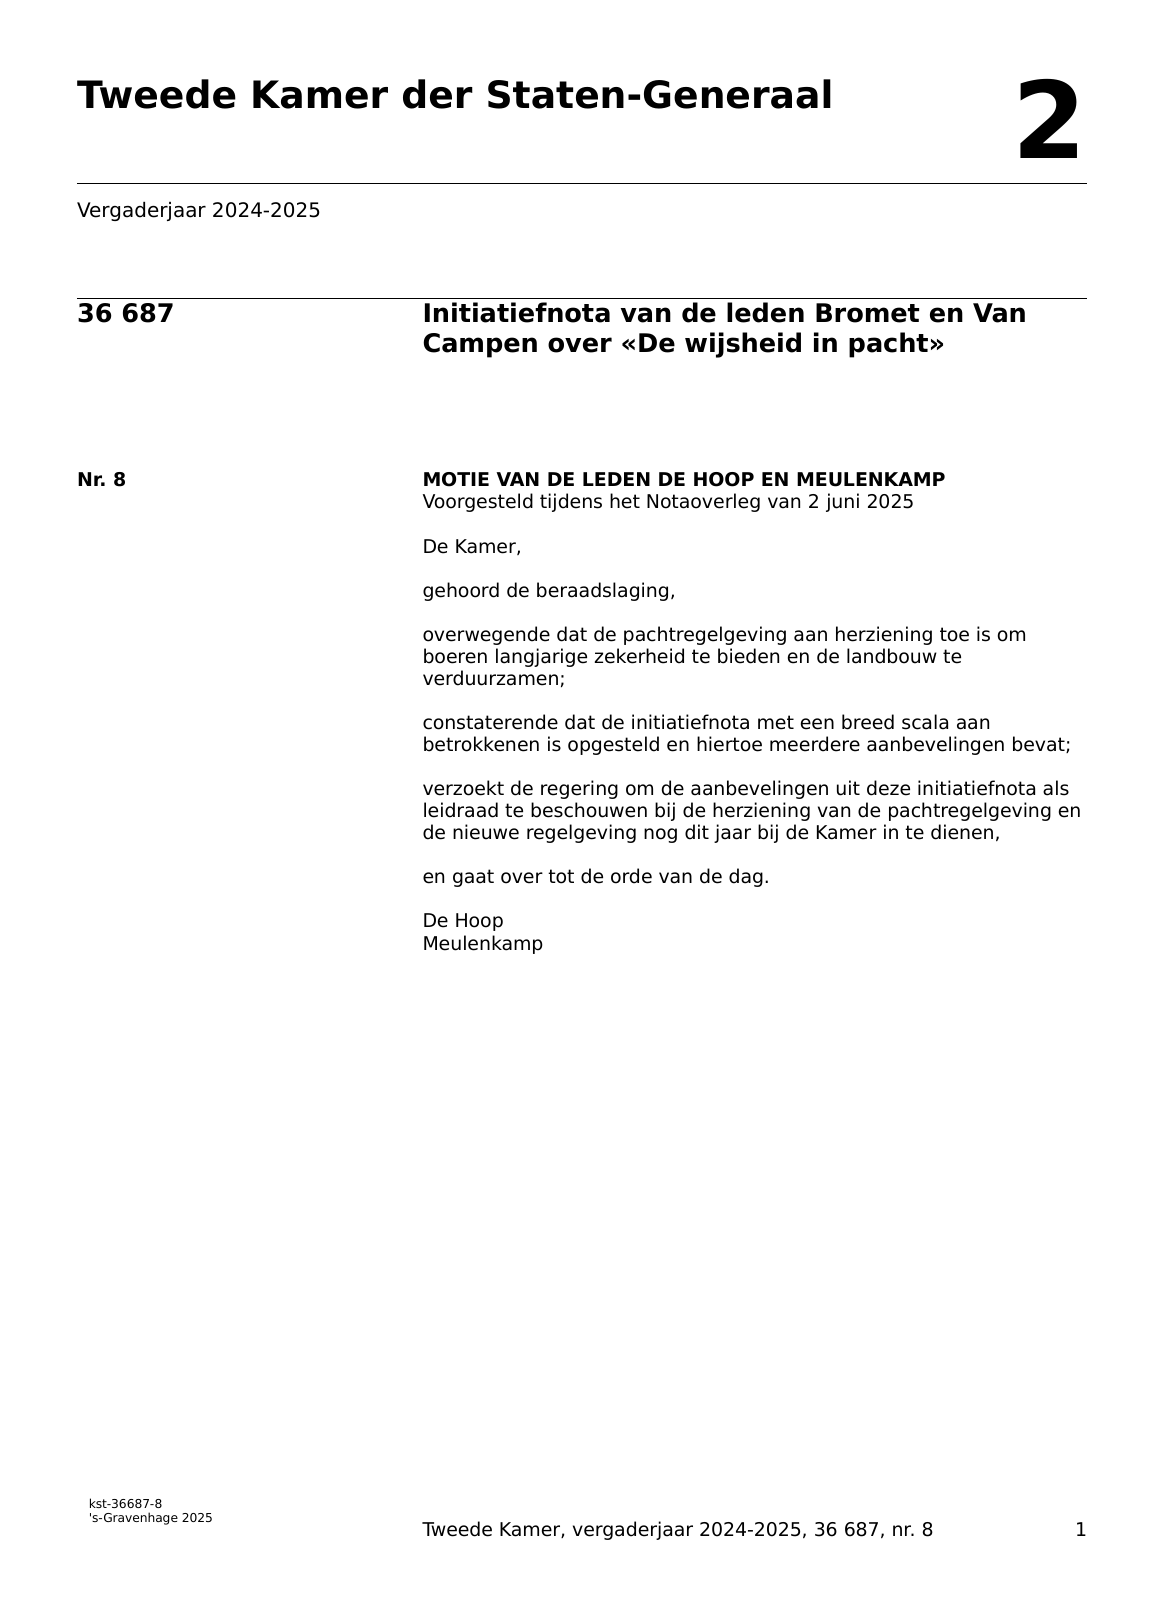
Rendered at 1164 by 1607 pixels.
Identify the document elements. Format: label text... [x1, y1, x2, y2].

table_header Tweede Kamer der Staten-Generaal [77, 59, 886, 183]
text constaterende dat de initiatiefnota met een breed scala aan betrokkenen is opgesteld en hiertoe meerdere aanbevelingen bevat; [422, 712, 1087, 756]
text De Hoop [422, 910, 1087, 932]
text Voorgesteld tijdens het Notaoverleg van 2 juni 2025 [422, 491, 1087, 513]
text verzoekt de regering om de aanbevelingen uit deze initiatiefnota als leidraad te beschouwen bij de herziening van de pachtregelgeving en de nieuwe regelgeving nog dit jaar bij de Kamer in te dienen, [422, 778, 1087, 844]
table_cell Vergaderjaar 2024-2025 [77, 184, 1087, 298]
subtitle Nr. 8 MOTIE VAN DE LEDEN DE HOOP EN MEULENKAMP [77, 469, 1087, 491]
text gehoord de beraadslaging, [422, 580, 1087, 602]
text Meulenkamp [422, 932, 1087, 954]
subtitle 36 687 Initiatiefnota van de leden Bromet en Van Campen over «De wijsheid in pacht» [77, 299, 1087, 358]
table_header 2 [886, 59, 1087, 183]
text overwegende dat de pachtregelgeving aan herziening toe is om boeren langjarige zekerheid te bieden en de landbouw te verduurzamen; [422, 624, 1087, 690]
text 's-Gravenhage 2025 [88, 1511, 323, 1525]
text kst-36687-8 [88, 1497, 323, 1511]
text en gaat over tot de orde van de dag. [422, 866, 1087, 888]
text De Kamer, [422, 536, 1087, 557]
